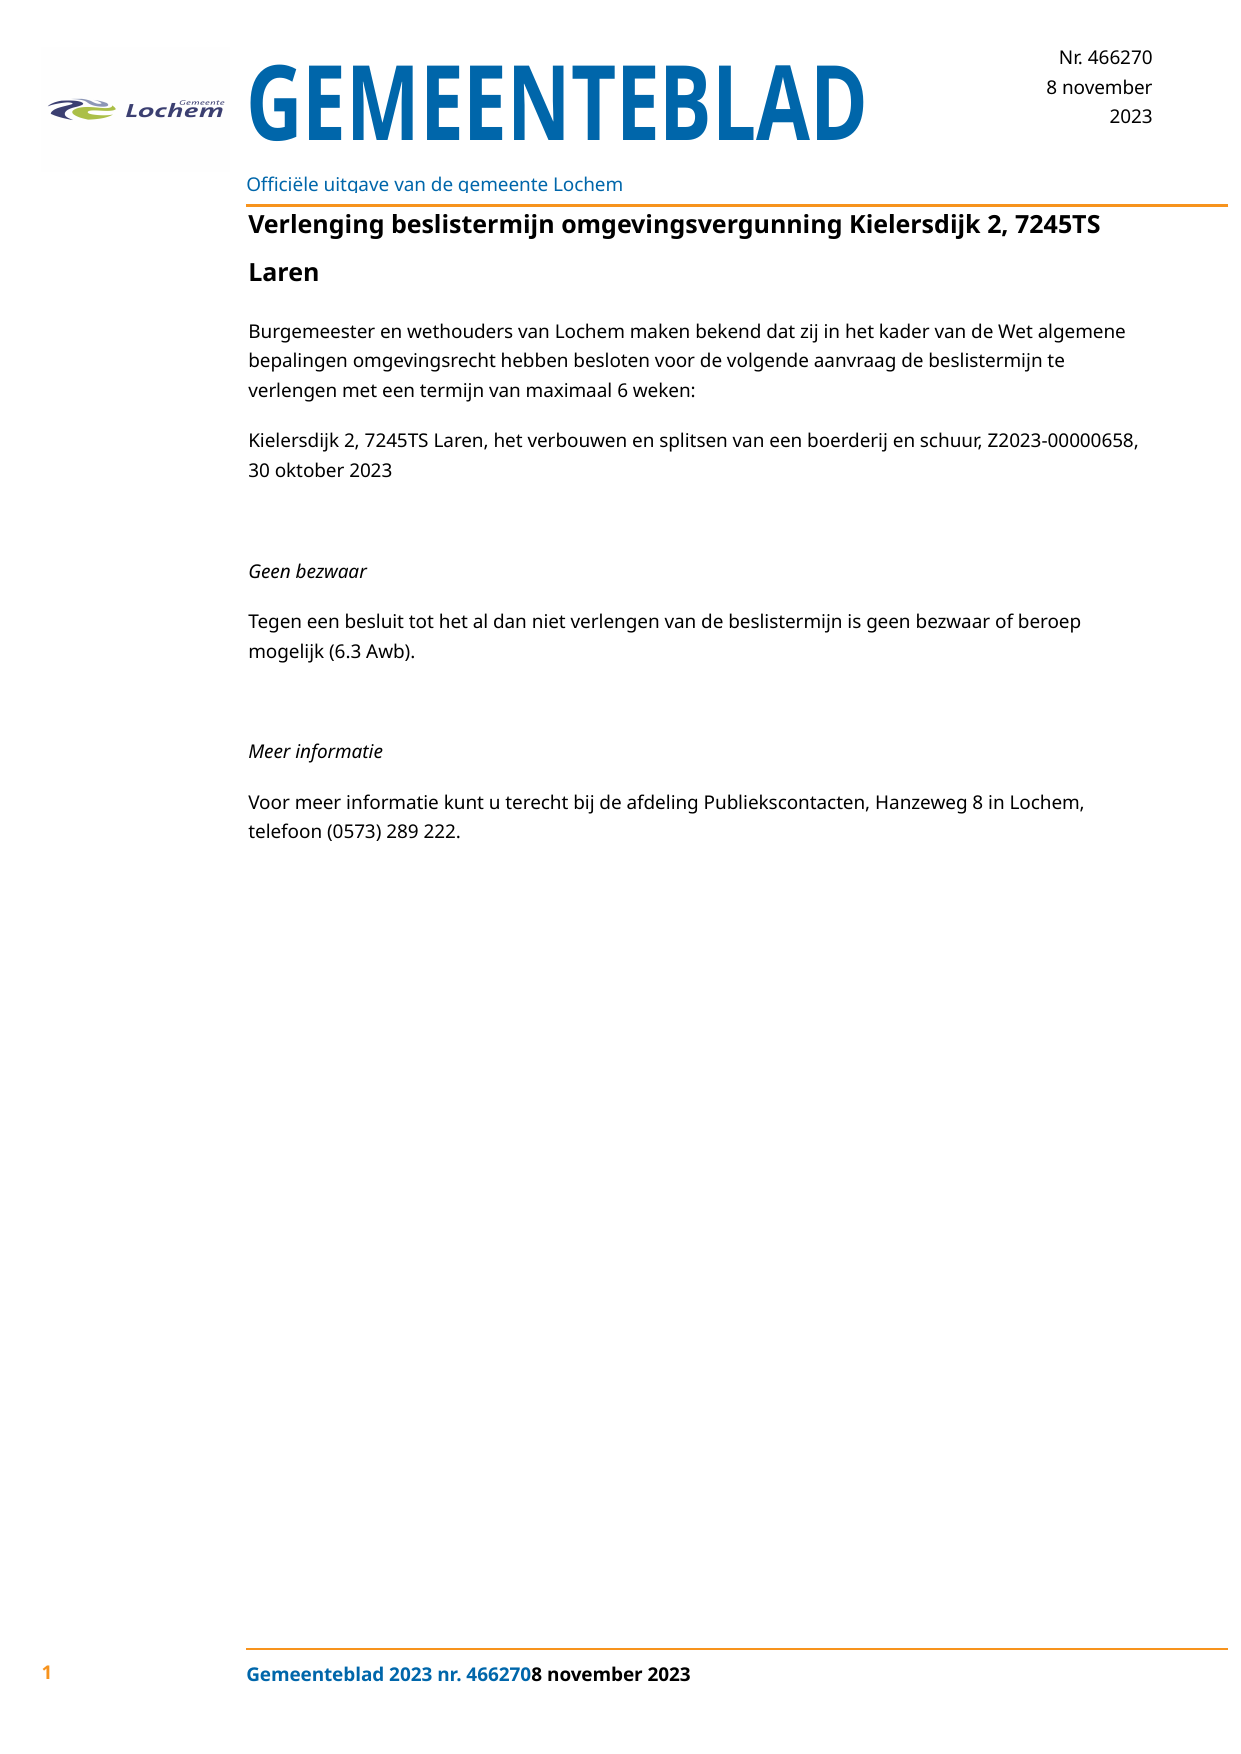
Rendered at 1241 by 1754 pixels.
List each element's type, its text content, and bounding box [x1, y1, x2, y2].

text Meer informatie [248, 739, 1152, 764]
picture [41, 47, 231, 172]
text Burgemeester en wethouders van Lochem maken bekend dat zij in het kader van de Wet algemene bepalingen omgevingsrecht hebben besloten voor de volgende aanvraag de beslistermijn te verlengen met een termijn van maximaal 6 weken: [248, 318, 1152, 403]
text Geen bezwaar [248, 558, 1152, 584]
text Verlenging beslistermijn omgevingsvergunning Kielersdijk 2, 7245TS Laren [248, 207, 1152, 288]
text Kielersdijk 2, 7245TS Laren, het verbouwen en splitsen van een boerderij en schuur, Z2023-00000658, 30 oktober 2023 [248, 427, 1152, 483]
text Voor meer informatie kunt u terecht bij de afdeling Publiekscontacten, Hanzeweg 8 in Lochem, telefoon (0573) 289 222. [248, 789, 1152, 844]
text Tegen een besluit tot het al dan niet verlengen van de beslistermijn is geen bezwaar of beroep mogelijk (6.3 Awb). [248, 608, 1152, 664]
